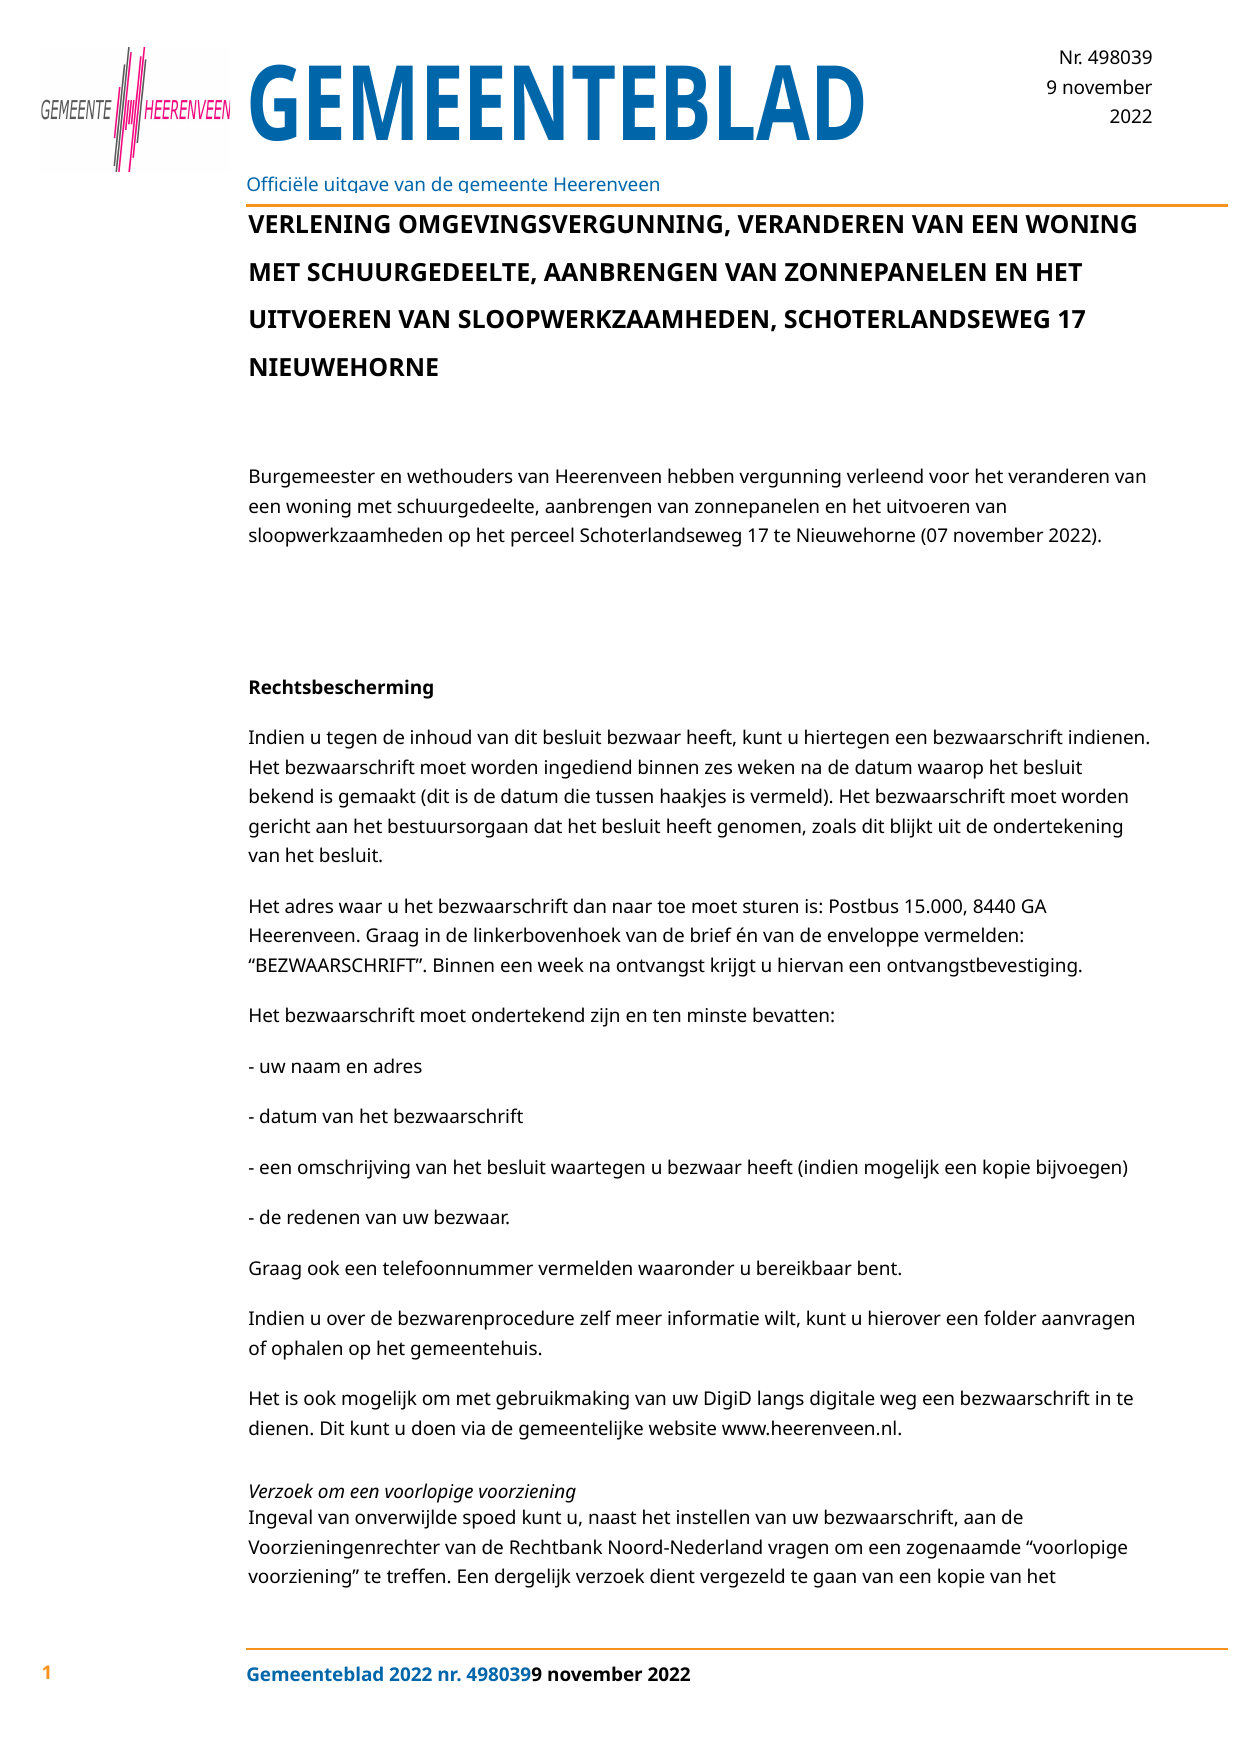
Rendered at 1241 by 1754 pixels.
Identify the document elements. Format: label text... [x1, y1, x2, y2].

text Ingeval van onverwijlde spoed kunt u, naast het instellen van uw bezwaarschrift, aan de Voorzieningenrechter van de Rechtbank Noord-Nederland vragen om een zogenaamde “voorlopige voorziening” te treffen. Een dergelijk verzoek dient vergezeld te gaan van een kopie van het [248, 1504, 1152, 1589]
text Indien u tegen de inhoud van dit besluit bezwaar heeft, kunt u hiertegen een bezwaarschrift indienen. Het bezwaarschrift moet worden ingediend binnen zes weken na de datum waarop het besluit bekend is gemaakt (dit is de datum die tussen haakjes is vermeld). Het bezwaarschrift moet worden gericht aan het bestuursorgaan dat het besluit heeft genomen, zoals dit blijkt uit de ondertekening van het besluit. [248, 724, 1152, 868]
text Burgemeester en wethouders van Heerenveen hebben vergunning verleend voor het veranderen van een woning met schuurgedeelte, aanbrengen van zonnepanelen en het uitvoeren van sloopwerkzaamheden op het perceel Schoterlandseweg 17 te Nieuwehorne (07 november 2022). [248, 463, 1152, 548]
picture [41, 47, 231, 172]
text Het bezwaarschrift moet ondertekend zijn en ten minste bevatten: [248, 1003, 1152, 1028]
text - uw naam en adres [248, 1053, 1152, 1079]
text - de redenen van uw bezwaar. [248, 1204, 1152, 1230]
text VERLENING OMGEVINGSVERGUNNING, VERANDEREN VAN EEN WONING MET SCHUURGEDEELTE, AANBRENGEN VAN ZONNEPANELEN EN HET UITVOEREN VAN SLOOPWERKZAAMHEDEN, SCHOTERLANDSEWEG 17 NIEUWEHORNE [248, 207, 1152, 384]
text Indien u over de bezwarenprocedure zelf meer informatie wilt, kunt u hierover een folder aanvragen of ophalen op het gemeentehuis. [248, 1305, 1152, 1361]
text - datum van het bezwaarschrift [248, 1103, 1152, 1129]
text Verzoek om een voorlopige voorziening [248, 1479, 1152, 1504]
text Graag ook een telefoonnummer vermelden waaronder u bereikbaar bent. [248, 1255, 1152, 1281]
text Het adres waar u het bezwaarschrift dan naar toe moet sturen is: Postbus 15.000, 8440 GA Heerenveen. Graag in de linkerbovenhoek van de brief én van de enveloppe vermelden: “BEZWAARSCHRIFT”. Binnen een week na ontvangst krijgt u hiervan een ontvangstbevestiging. [248, 893, 1152, 978]
text - een omschrijving van het besluit waartegen u bezwaar heeft (indien mogelijk een kopie bijvoegen) [248, 1154, 1152, 1180]
text Rechtsbescherming [248, 674, 1152, 700]
text Het is ook mogelijk om met gebruikmaking van uw DigiD langs digitale weg een bezwaarschrift in te dienen. Dit kunt u doen via de gemeentelijke website www.heerenveen.nl. [248, 1385, 1152, 1441]
